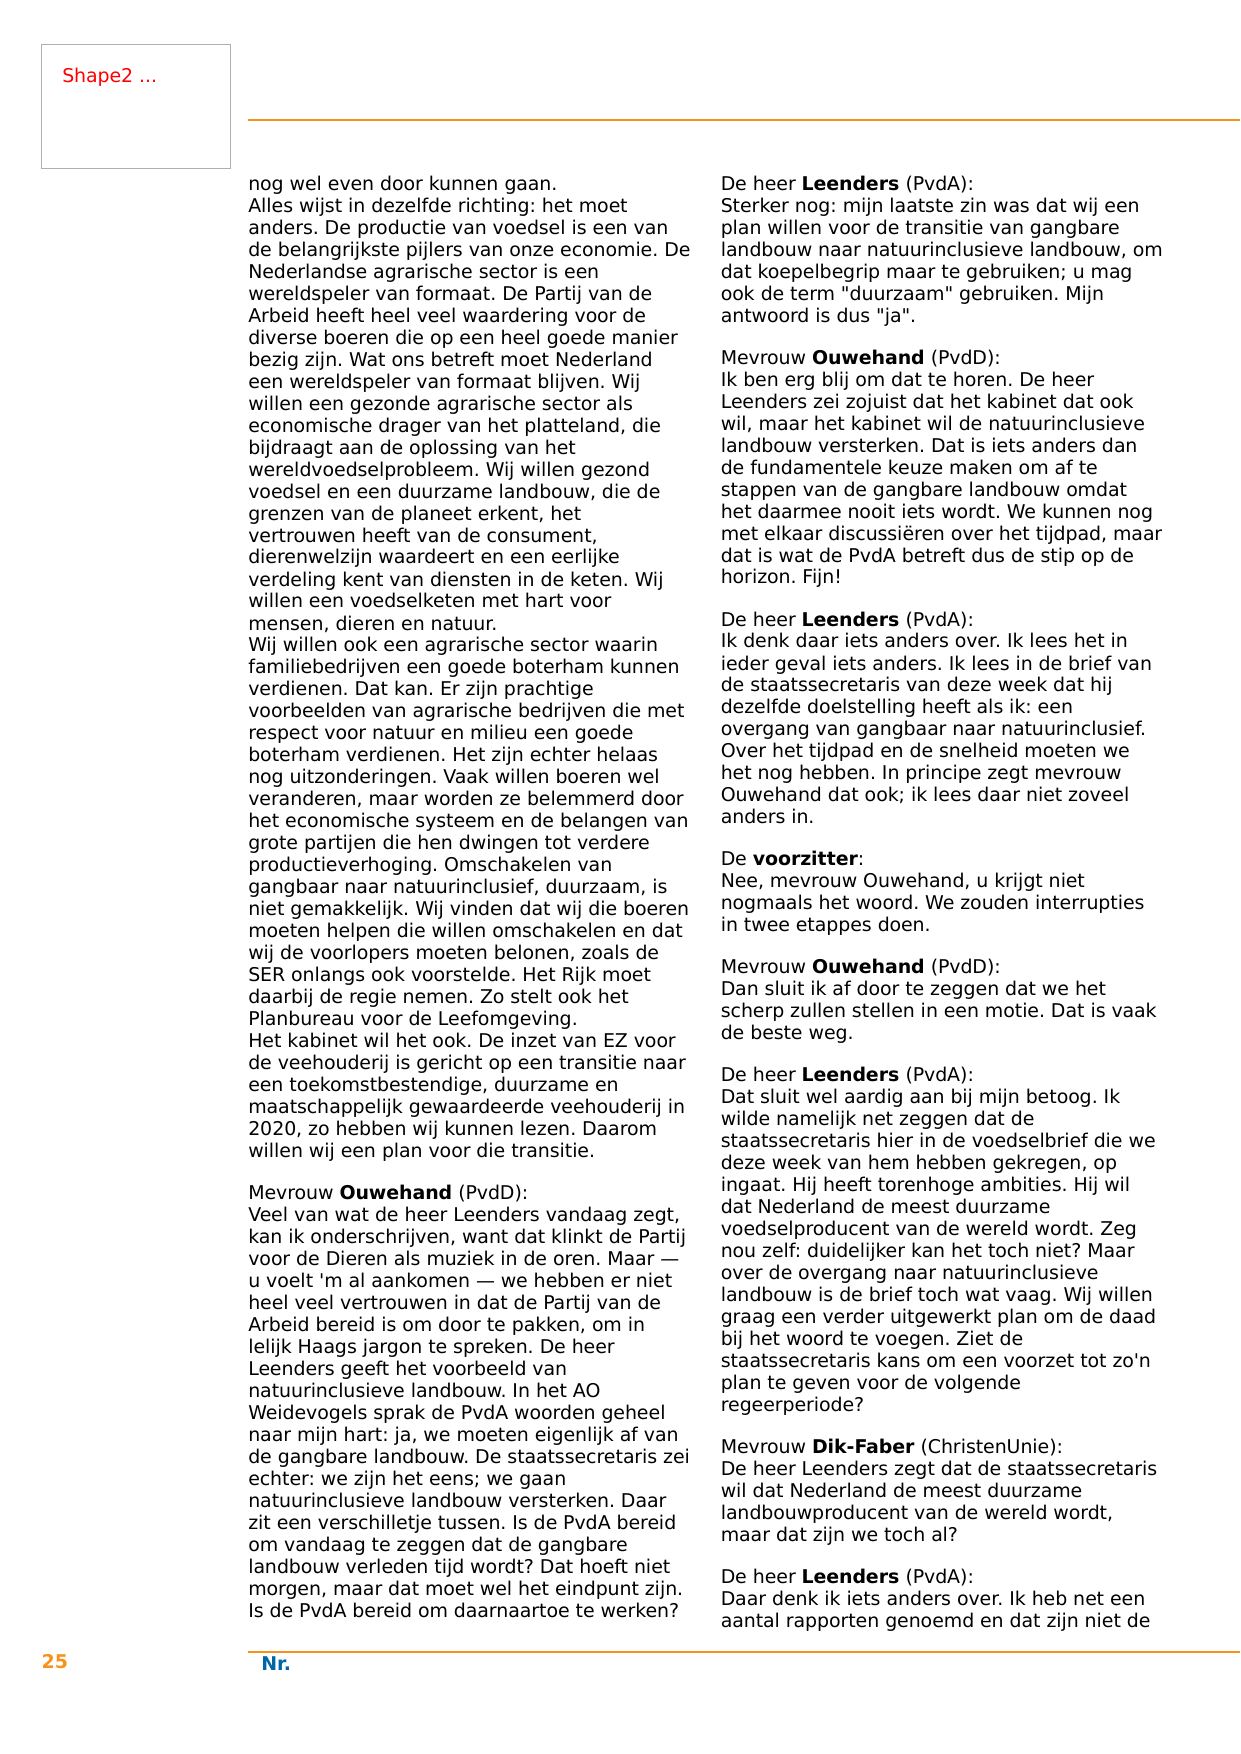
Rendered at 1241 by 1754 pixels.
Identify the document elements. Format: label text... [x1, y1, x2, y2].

text De heer Leenders (PvdA): [721, 608, 1163, 630]
text De heer Leenders (PvdA): [721, 1064, 1163, 1086]
text De heer Leenders (PvdA): [721, 173, 1163, 195]
text Veel van wat de heer Leenders vandaag zegt, kan ik onderschrijven, want dat klinkt de Partij voor de Dieren als muziek in de oren. Maar — u voelt 'm al aankomen — we hebben er niet heel veel vertrouwen in dat de Partij van de Arbeid bereid is om door te pakken, om in lelijk Haags jargon te spreken. De heer Leenders geeft het voorbeeld van natuurinclusieve landbouw. In het AO Weidevogels sprak de PvdA woorden geheel naar mijn hart: ja, we moeten eigenlijk af van de gangbare landbouw. De staatssecretaris zei echter: we zijn het eens; we gaan natuurinclusieve landbouw versterken. Daar zit een verschilletje tussen. Is de PvdA bereid om vandaag te zeggen dat de gangbare landbouw verleden tijd wordt? Dat hoeft niet morgen, maar dat moet wel het eindpunt zijn. Is de PvdA bereid om daarnaartoe te werken? [248, 1204, 691, 1621]
text Mevrouw Ouwehand (PvdD): [721, 347, 1163, 369]
text Wij willen ook een agrarische sector waarin familiebedrijven een goede boterham kunnen verdienen. Dat kan. Er zijn prachtige voorbeelden van agrarische bedrijven die met respect voor natuur en milieu een goede boterham verdienen. Het zijn echter helaas nog uitzonderingen. Vaak willen boeren wel veranderen, maar worden ze belemmerd door het economische systeem en de belangen van grote partijen die hen dwingen tot verdere productieverhoging. Omschakelen van gangbaar naar natuurinclusief, duurzaam, is niet gemakkelijk. Wij vinden dat wij die boeren moeten helpen die willen omschakelen en dat wij de voorlopers moeten belonen, zoals de SER onlangs ook voorstelde. Het Rijk moet daarbij de regie nemen. Zo stelt ook het Planbureau voor de Leefomgeving. [248, 634, 691, 1030]
text Daar denk ik iets anders over. Ik heb net een aantal rapporten genoemd en dat zijn niet de [721, 1588, 1163, 1632]
text nog wel even door kunnen gaan. [248, 173, 691, 195]
text De heer Leenders zegt dat de staatssecretaris wil dat Nederland de meest duurzame landbouwproducent van de wereld wordt, maar dat zijn we toch al? [721, 1458, 1163, 1546]
text Het kabinet wil het ook. De inzet van EZ voor de veehouderij is gericht op een transitie naar een toekomstbestendige, duurzame en maatschappelijk gewaardeerde veehouderij in 2020, zo hebben wij kunnen lezen. Daarom willen wij een plan voor die transitie. [248, 1030, 691, 1162]
text Ik denk daar iets anders over. Ik lees het in ieder geval iets anders. Ik lees in de brief van de staatssecretaris van deze week dat hij dezelfde doelstelling heeft als ik: een overgang van gangbaar naar natuurinclusief. Over het tijdpad en de snelheid moeten we het nog hebben. In principe zegt mevrouw Ouwehand dat ook; ik lees daar niet zoveel anders in. [721, 630, 1163, 828]
text Mevrouw Dik-Faber (ChristenUnie): [721, 1436, 1163, 1458]
text Mevrouw Ouwehand (PvdD): [248, 1182, 691, 1204]
text Dan sluit ik af door te zeggen dat we het scherp zullen stellen in een motie. Dat is vaak de beste weg. [721, 978, 1163, 1044]
text Nee, mevrouw Ouwehand, u krijgt niet nogmaals het woord. We zouden interrupties in twee etappes doen. [721, 870, 1163, 936]
text Sterker nog: mijn laatste zin was dat wij een plan willen voor de transitie van gangbare landbouw naar natuurinclusieve landbouw, om dat koepelbegrip maar te gebruiken; u mag ook de term "duurzaam" gebruiken. Mijn antwoord is dus "ja". [721, 195, 1163, 327]
text Dat sluit wel aardig aan bij mijn betoog. Ik wilde namelijk net zeggen dat de staatssecretaris hier in de voedselbrief die we deze week van hem hebben gekregen, op ingaat. Hij heeft torenhoge ambities. Hij wil dat Nederland de meest duurzame voedselproducent van de wereld wordt. Zeg nou zelf: duidelijker kan het toch niet? Maar over de overgang naar natuurinclusieve landbouw is de brief toch wat vaag. Wij willen graag een verder uitgewerkt plan om de daad bij het woord te voegen. Ziet de staatssecretaris kans om een voorzet tot zo'n plan te geven voor de volgende regeerperiode? [721, 1086, 1163, 1416]
text Ik ben erg blij om dat te horen. De heer Leenders zei zojuist dat het kabinet dat ook wil, maar het kabinet wil de natuurinclusieve landbouw versterken. Dat is iets anders dan de fundamentele keuze maken om af te stappen van de gangbare landbouw omdat het daarmee nooit iets wordt. We kunnen nog met elkaar discussiëren over het tijdpad, maar dat is wat de PvdA betreft dus de stip op de horizon. Fijn! [721, 369, 1163, 588]
text De heer Leenders (PvdA): [721, 1566, 1163, 1588]
text De voorzitter: [721, 848, 1163, 870]
text Mevrouw Ouwehand (PvdD): [721, 956, 1163, 978]
text Alles wijst in dezelfde richting: het moet anders. De productie van voedsel is een van de belangrijkste pijlers van onze economie. De Nederlandse agrarische sector is een wereldspeler van formaat. De Partij van de Arbeid heeft heel veel waardering voor de diverse boeren die op een heel goede manier bezig zijn. Wat ons betreft moet Nederland een wereldspeler van formaat blijven. Wij willen een gezonde agrarische sector als economische drager van het platteland, die bijdraagt aan de oplossing van het wereldvoedselprobleem. Wij willen gezond voedsel en een duurzame landbouw, die de grenzen van de planeet erkent, het vertrouwen heeft van de consument, dierenwelzijn waardeert en een eerlijke verdeling kent van diensten in de keten. Wij willen een voedselketen met hart voor mensen, dieren en natuur. [248, 195, 691, 634]
